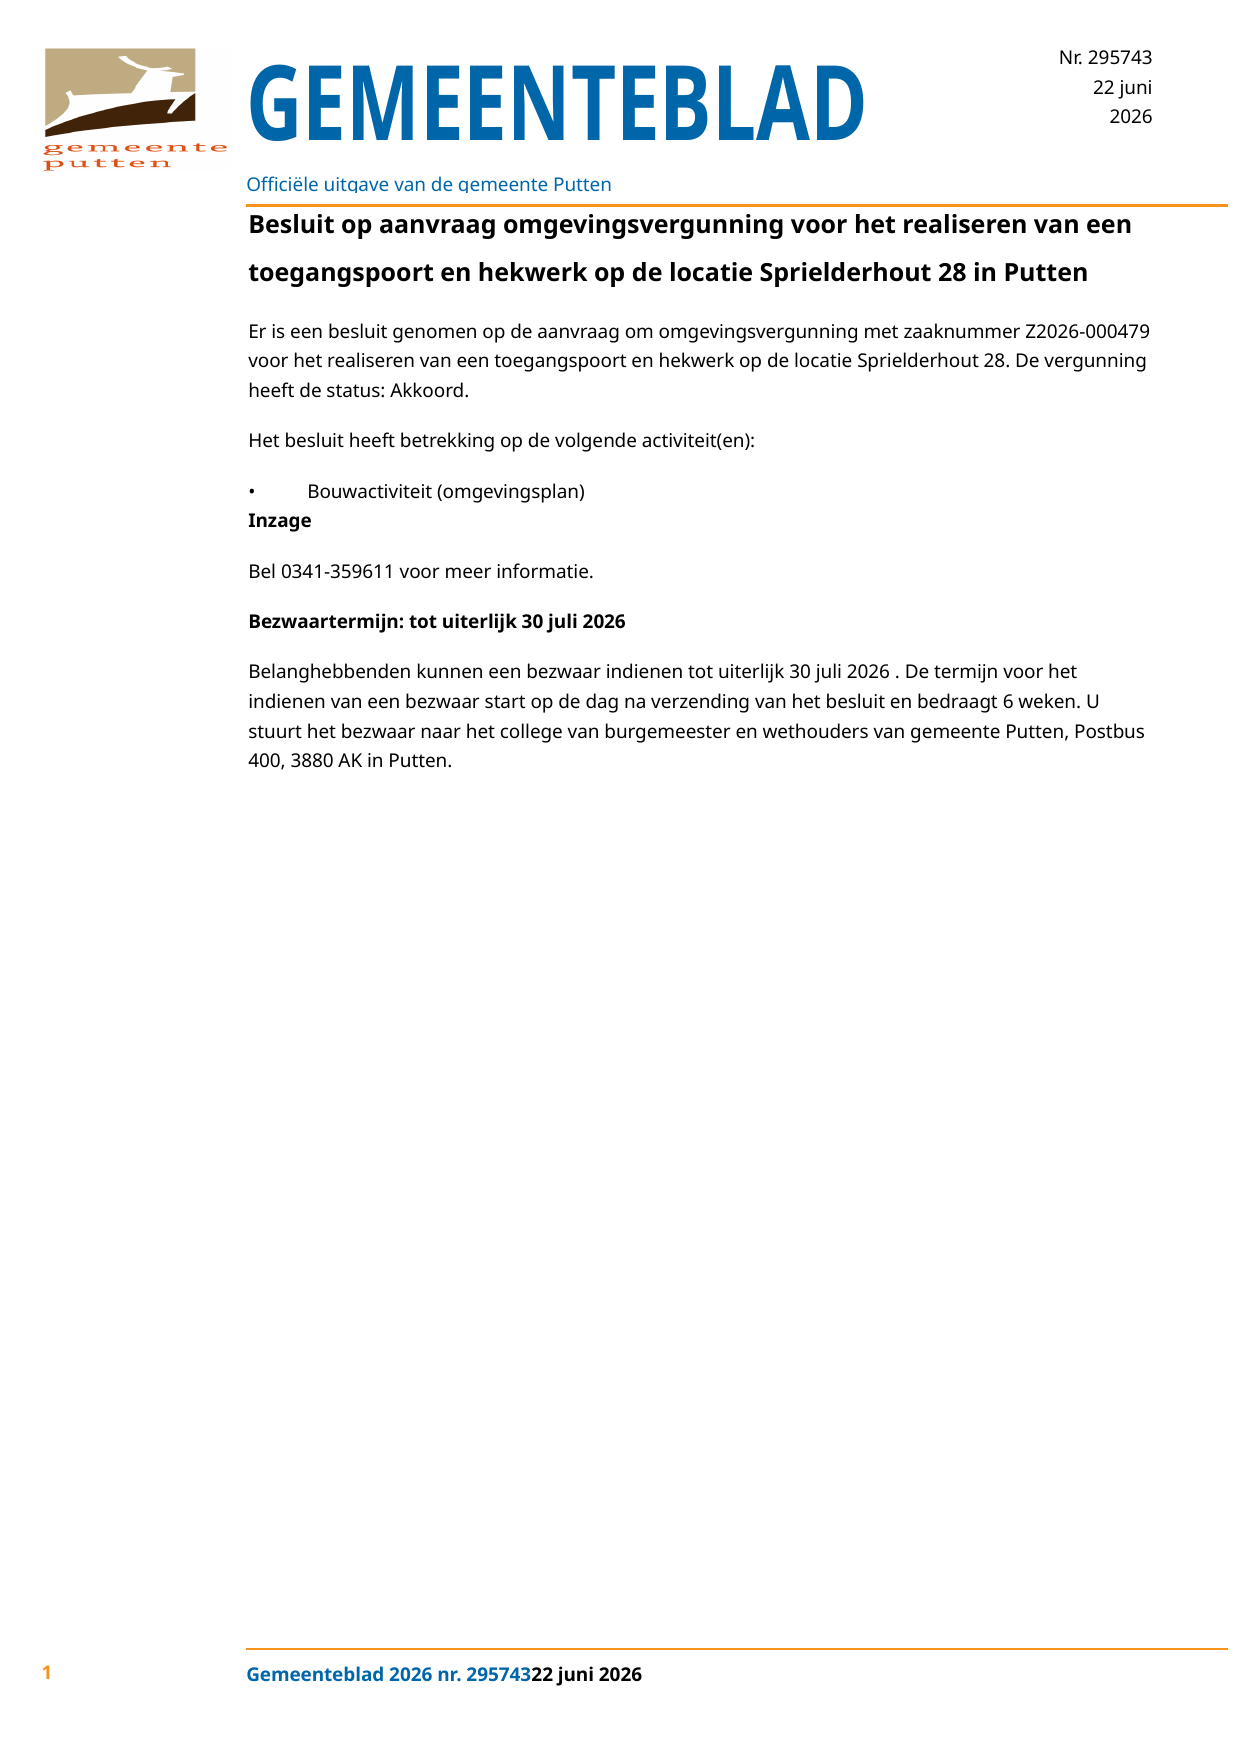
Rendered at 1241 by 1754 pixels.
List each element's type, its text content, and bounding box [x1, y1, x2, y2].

list Bouwactiviteit (omgevingsplan) [248, 478, 1152, 504]
text Er is een besluit genomen op de aanvraag om omgevingsvergunning met zaaknummer Z2026-000479 voor het realiseren van een toegangspoort en hekwerk op de locatie Sprielderhout 28. De vergunning heeft de status: Akkoord. [248, 318, 1152, 403]
text Inzage [248, 507, 1152, 533]
picture [41, 47, 231, 172]
text Bezwaartermijn: tot uiterlijk 30 juli 2026 [248, 608, 1152, 634]
text Besluit op aanvraag omgevingsvergunning voor het realiseren van een toegangspoort en hekwerk op de locatie Sprielderhout 28 in Putten [248, 207, 1152, 288]
text Belanghebbenden kunnen een bezwaar indienen tot uiterlijk 30 juli 2026 . De termijn voor het indienen van een bezwaar start op de dag na verzending van het besluit en bedraagt 6 weken. U stuurt het bezwaar naar het college van burgemeester en wethouders van gemeente Putten, Postbus 400, 3880 AK in Putten. [248, 659, 1152, 773]
text Het besluit heeft betrekking op de volgende activiteit(en): [248, 427, 1152, 453]
text Bel 0341-359611 voor meer informatie. [248, 558, 1152, 584]
